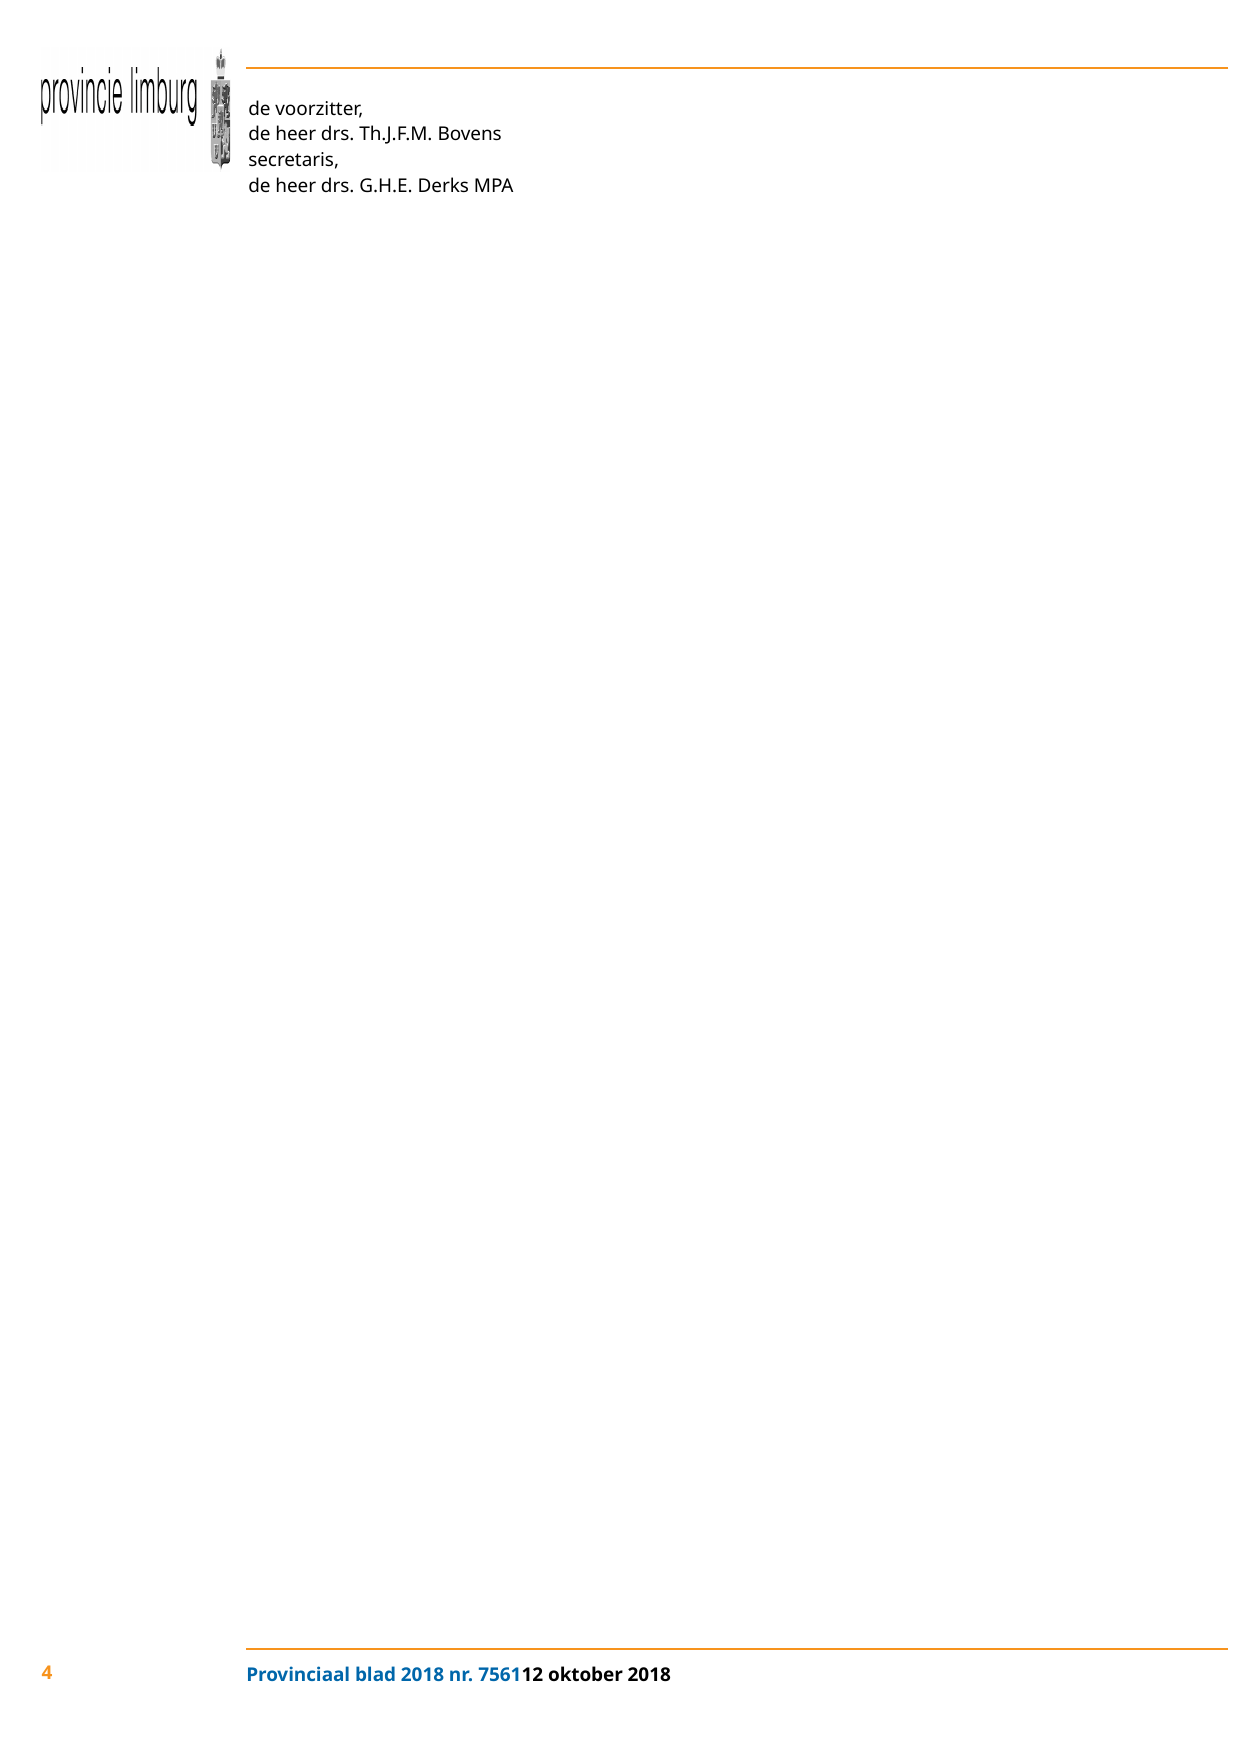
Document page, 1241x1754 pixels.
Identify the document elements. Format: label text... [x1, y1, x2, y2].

text de voorzitter, [248, 95, 1152, 121]
text de heer drs. G.H.E. Derks MPA [248, 172, 1152, 198]
picture [41, 47, 231, 172]
text de heer drs. Th.J.F.M. Bovens [248, 121, 1152, 146]
text secretaris, [248, 146, 1152, 172]
